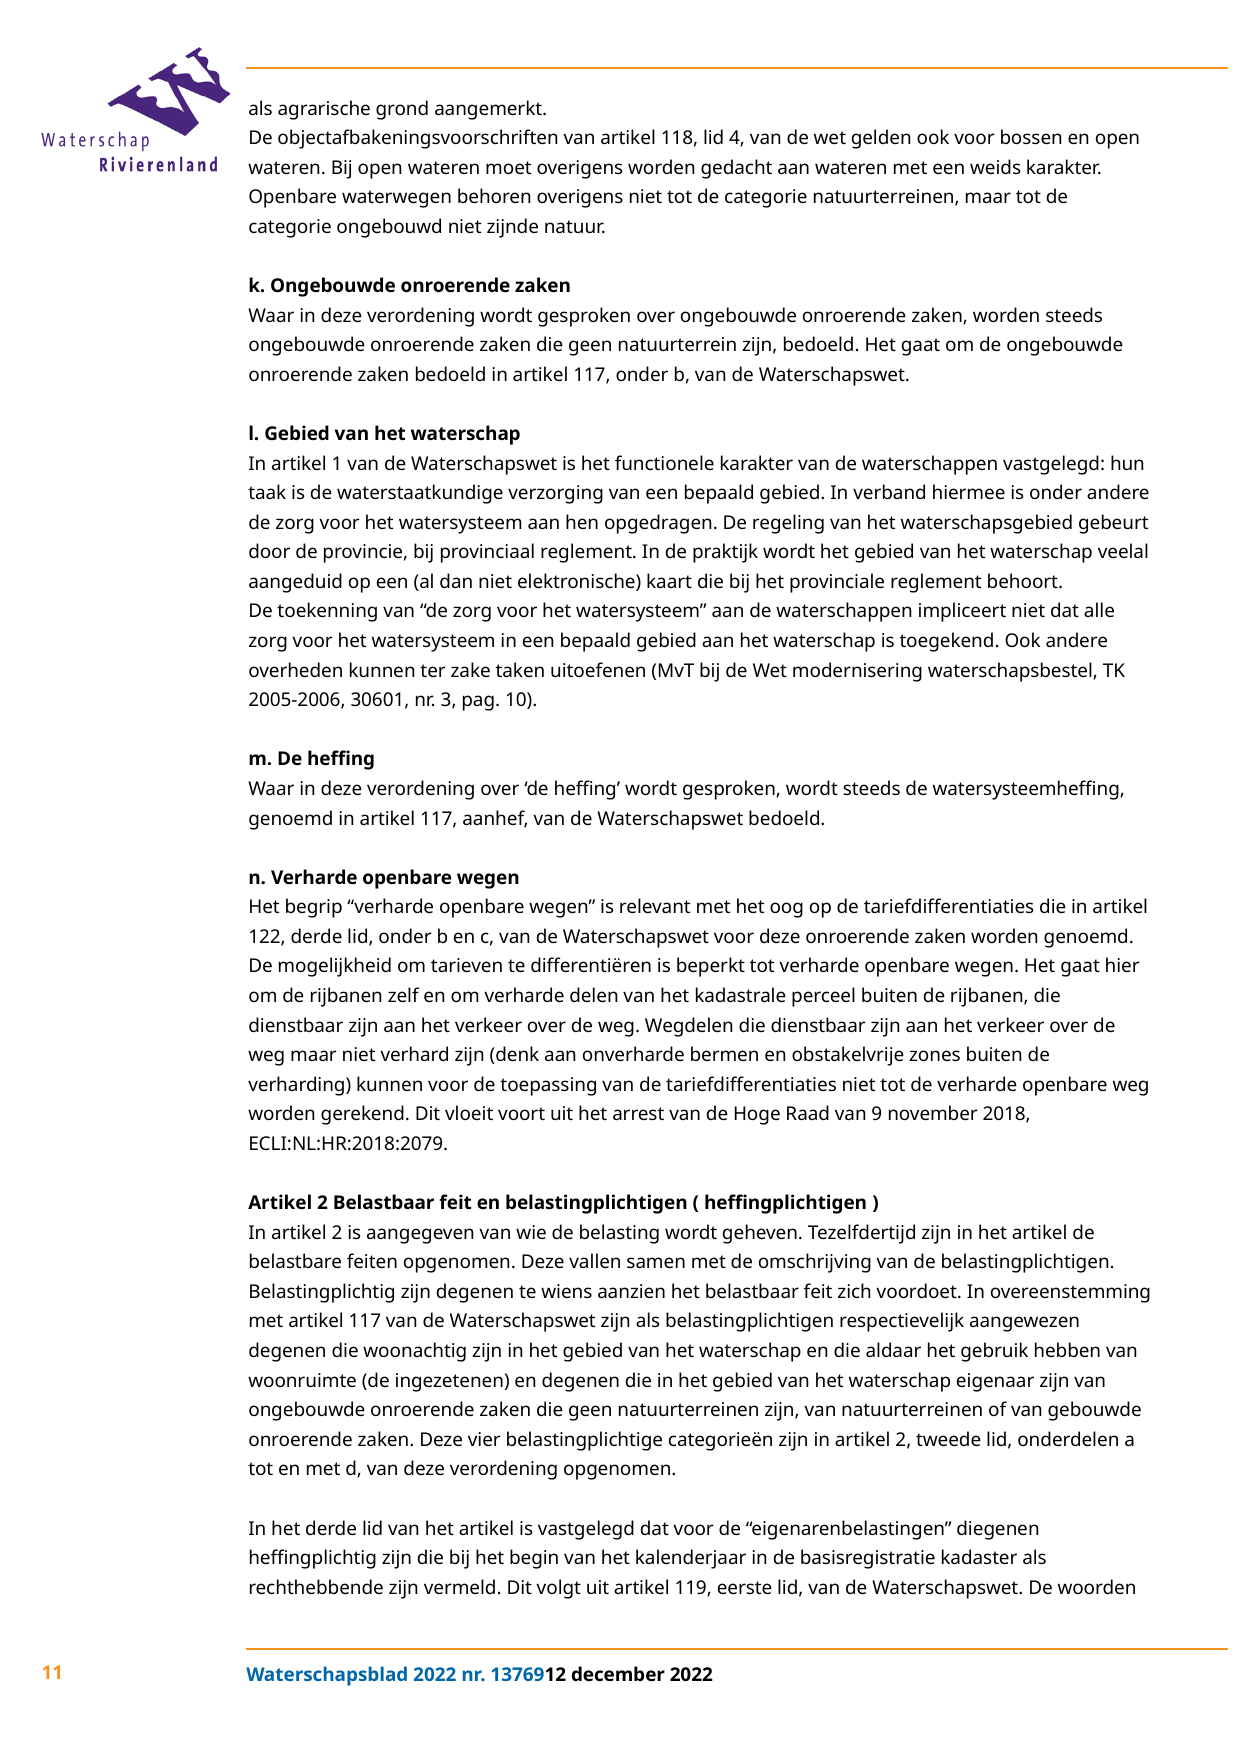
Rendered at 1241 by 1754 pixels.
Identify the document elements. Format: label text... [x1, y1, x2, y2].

picture [41, 47, 231, 172]
text De objectafbakeningsvoorschriften van artikel 118, lid 4, van de wet gelden ook voor bossen en open wateren. Bij open wateren moet overigens worden gedacht aan wateren met een weids karakter. Openbare waterwegen behoren overigens niet tot de categorie natuurterreinen, maar tot de categorie ongebouwd niet zijnde natuur. [248, 124, 1152, 239]
text n. Verharde openbare wegen [248, 864, 1152, 890]
text Het begrip “verharde openbare wegen” is relevant met het oog op de tariefdifferentiaties die in artikel 122, derde lid, onder b en c, van de Waterschapswet voor deze onroerende zaken worden genoemd. De mogelijkheid om tarieven te differentiëren is beperkt tot verharde openbare wegen. Het gaat hier om de rijbanen zelf en om verharde delen van het kadastrale perceel buiten de rijbanen, die dienstbaar zijn aan het verkeer over de weg. Wegdelen die dienstbaar zijn aan het verkeer over de weg maar niet verhard zijn (denk aan onverharde bermen en obstakelvrije zones buiten de verharding) kunnen voor de toepassing van de tariefdifferentiaties niet tot de verharde openbare weg worden gerekend. Dit vloeit voort uit het arrest van de Hoge Raad van 9 november 2018, ECLI:NL:HR:2018:2079. [248, 893, 1152, 1156]
text Waar in deze verordening wordt gesproken over ongebouwde onroerende zaken, worden steeds ongebouwde onroerende zaken die geen natuurterrein zijn, bedoeld. Het gaat om de ongebouwde onroerende zaken bedoeld in artikel 117, onder b, van de Waterschapswet. [248, 302, 1152, 387]
text In het derde lid van het artikel is vastgelegd dat voor de “eigenarenbelastingen” diegenen heffingplichtig zijn die bij het begin van het kalenderjaar in de basisregistratie kadaster als rechthebbende zijn vermeld. Dit volgt uit artikel 119, eerste lid, van de Waterschapswet. De woorden [248, 1515, 1152, 1600]
text als agrarische grond aangemerkt. [248, 95, 1152, 121]
text In artikel 1 van de Waterschapswet is het functionele karakter van de waterschappen vastgelegd: hun taak is de waterstaatkundige verzorging van een bepaald gebied. In verband hiermee is onder andere de zorg voor het watersysteem aan hen opgedragen. De regeling van het waterschapsgebied gebeurt door de provincie, bij provinciaal reglement. In de praktijk wordt het gebied van het waterschap veelal aangeduid op een (al dan niet elektronische) kaart die bij het provinciale reglement behoort. [248, 450, 1152, 594]
text m. De heffing [248, 746, 1152, 771]
text Waar in deze verordening over ‘de heffing’ wordt gesproken, wordt steeds de watersysteemheffing, genoemd in artikel 117, aanhef, van de Waterschapswet bedoeld. [248, 775, 1152, 831]
text Artikel 2 Belastbaar feit en belastingplichtigen ( heffingplichtigen ) [248, 1189, 1152, 1215]
text In artikel 2 is aangegeven van wie de belasting wordt geheven. Tezelfdertijd zijn in het artikel de belastbare feiten opgenomen. Deze vallen samen met de omschrijving van de belastingplichtigen. Belastingplichtig zijn degenen te wiens aanzien het belastbaar feit zich voordoet. In overeenstemming met artikel 117 van de Waterschapswet zijn als belastingplichtigen respectievelijk aangewezen degenen die woonachtig zijn in het gebied van het waterschap en die aldaar het gebruik hebben van woonruimte (de ingezetenen) en degenen die in het gebied van het waterschap eigenaar zijn van ongebouwde onroerende zaken die geen natuurterreinen zijn, van natuurterreinen of van gebouwde onroerende zaken. Deze vier belastingplichtige categorieën zijn in artikel 2, tweede lid, onderdelen a tot en met d, van deze verordening opgenomen. [248, 1219, 1152, 1481]
text l. Gebied van het waterschap [248, 420, 1152, 446]
text De toekenning van “de zorg voor het watersysteem” aan de waterschappen impliceert niet dat alle zorg voor het watersysteem in een bepaald gebied aan het waterschap is toegekend. Ook andere overheden kunnen ter zake taken uitoefenen (MvT bij de Wet modernisering waterschapsbestel, TK 2005-2006, 30601, nr. 3, pag. 10). [248, 598, 1152, 712]
text k. Ongebouwde onroerende zaken [248, 272, 1152, 298]
